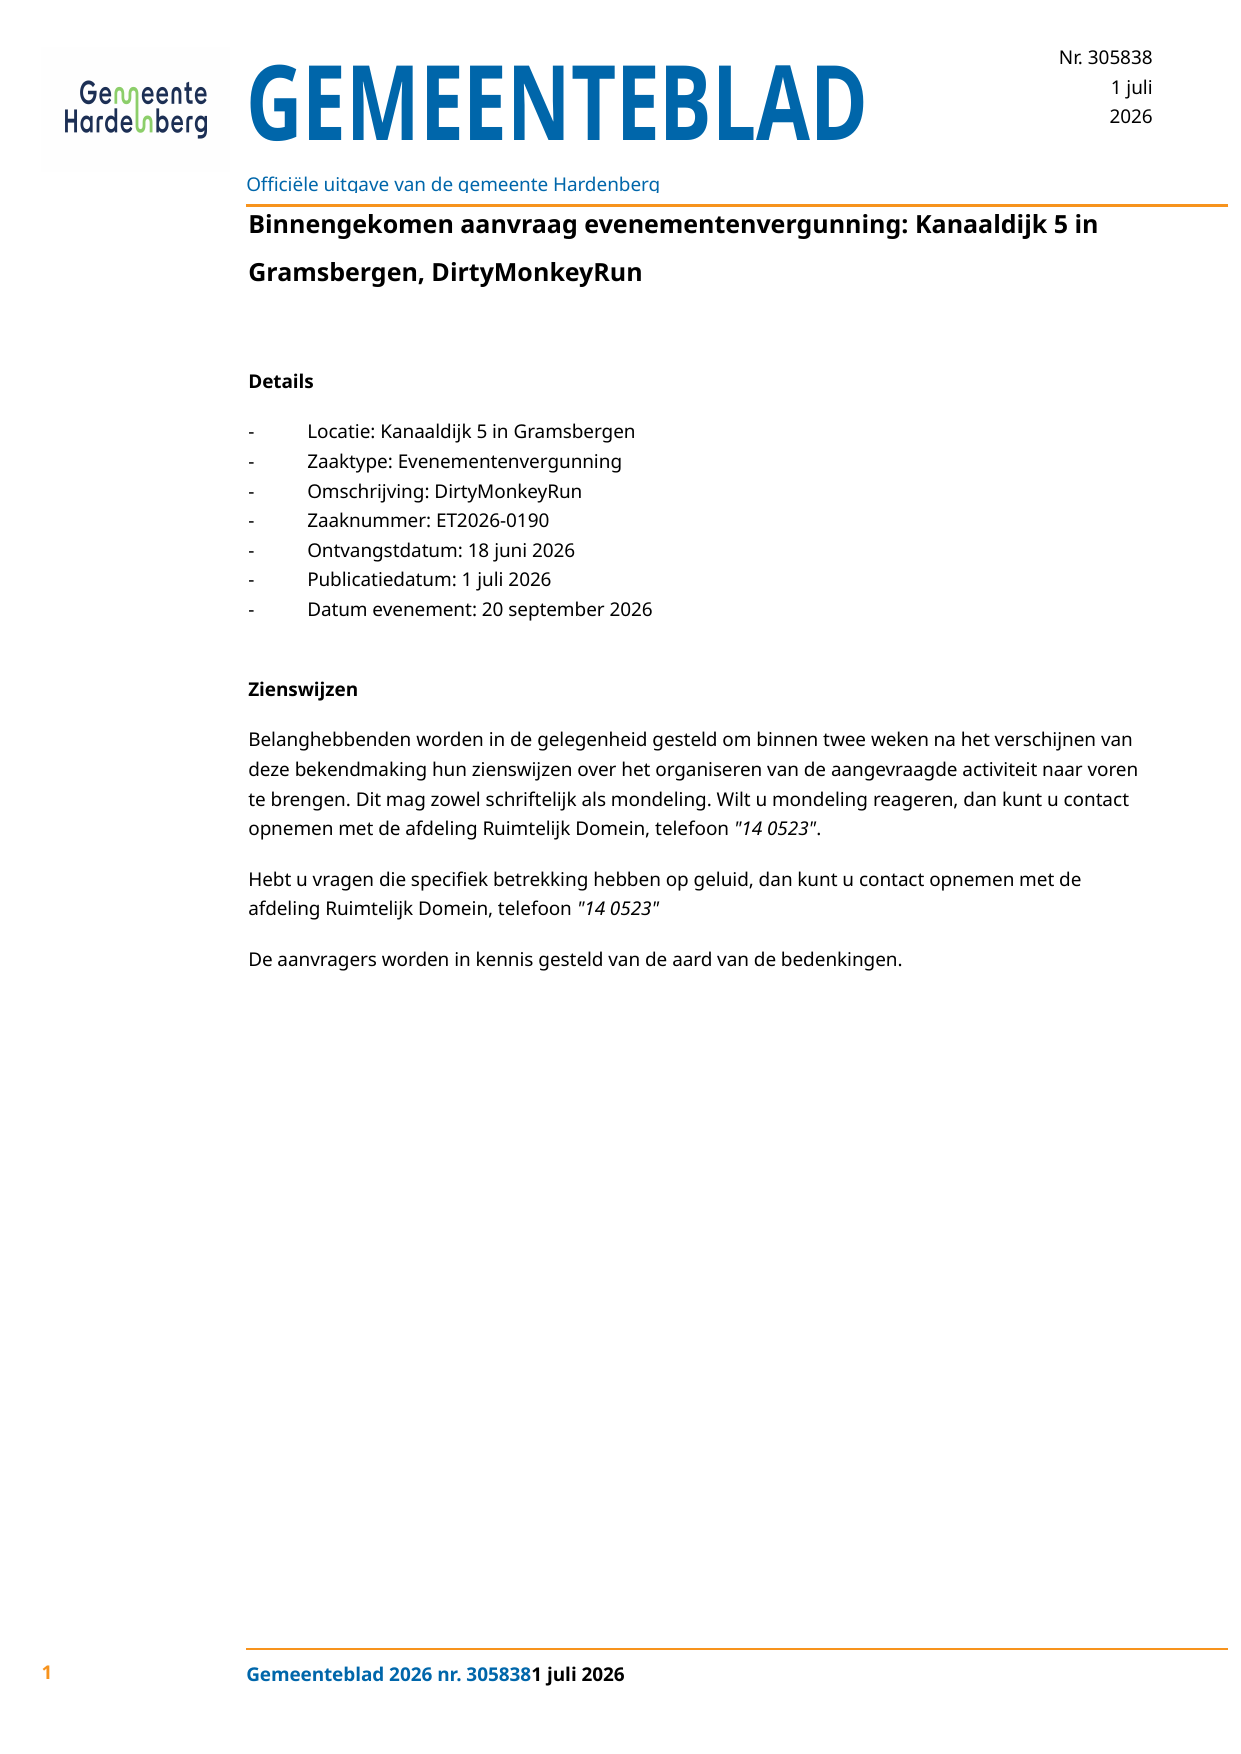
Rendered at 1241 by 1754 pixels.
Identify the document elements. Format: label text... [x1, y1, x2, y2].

list Datum evenement: 20 september 2026 [248, 596, 1152, 622]
list Ontvangstdatum: 18 juni 2026 [248, 537, 1152, 563]
picture [41, 47, 231, 172]
list Zaaktype: Evenementenvergunning [248, 448, 1152, 474]
text Belanghebbenden worden in de gelegenheid gesteld om binnen twee weken na het verschijnen van deze bekendmaking hun zienswijzen over het organiseren van de aangevraagde activiteit naar voren te brengen. Dit mag zowel schriftelijk als mondeling. Wilt u mondeling reageren, dan kunt u contact opnemen met de afdeling Ruimtelijk Domein, telefoon "14 0523". [248, 727, 1152, 841]
text Details [248, 368, 1152, 394]
text De aanvragers worden in kennis gesteld van de aard van de bedenkingen. [248, 946, 1152, 972]
text Binnengekomen aanvraag evenementenvergunning: Kanaaldijk 5 in Gramsbergen, DirtyMonkeyRun [248, 207, 1152, 288]
list Publicatiedatum: 1 juli 2026 [248, 567, 1152, 592]
list Omschrijving: DirtyMonkeyRun [248, 478, 1152, 504]
list Zaaknummer: ET2026-0190 [248, 507, 1152, 533]
text Zienswijzen [248, 676, 1152, 702]
text Hebt u vragen die specifiek betrekking hebben op geluid, dan kunt u contact opnemen met de afdeling Ruimtelijk Domein, telefoon "14 0523" [248, 866, 1152, 921]
list Locatie: Kanaaldijk 5 in Gramsbergen [248, 419, 1152, 444]
